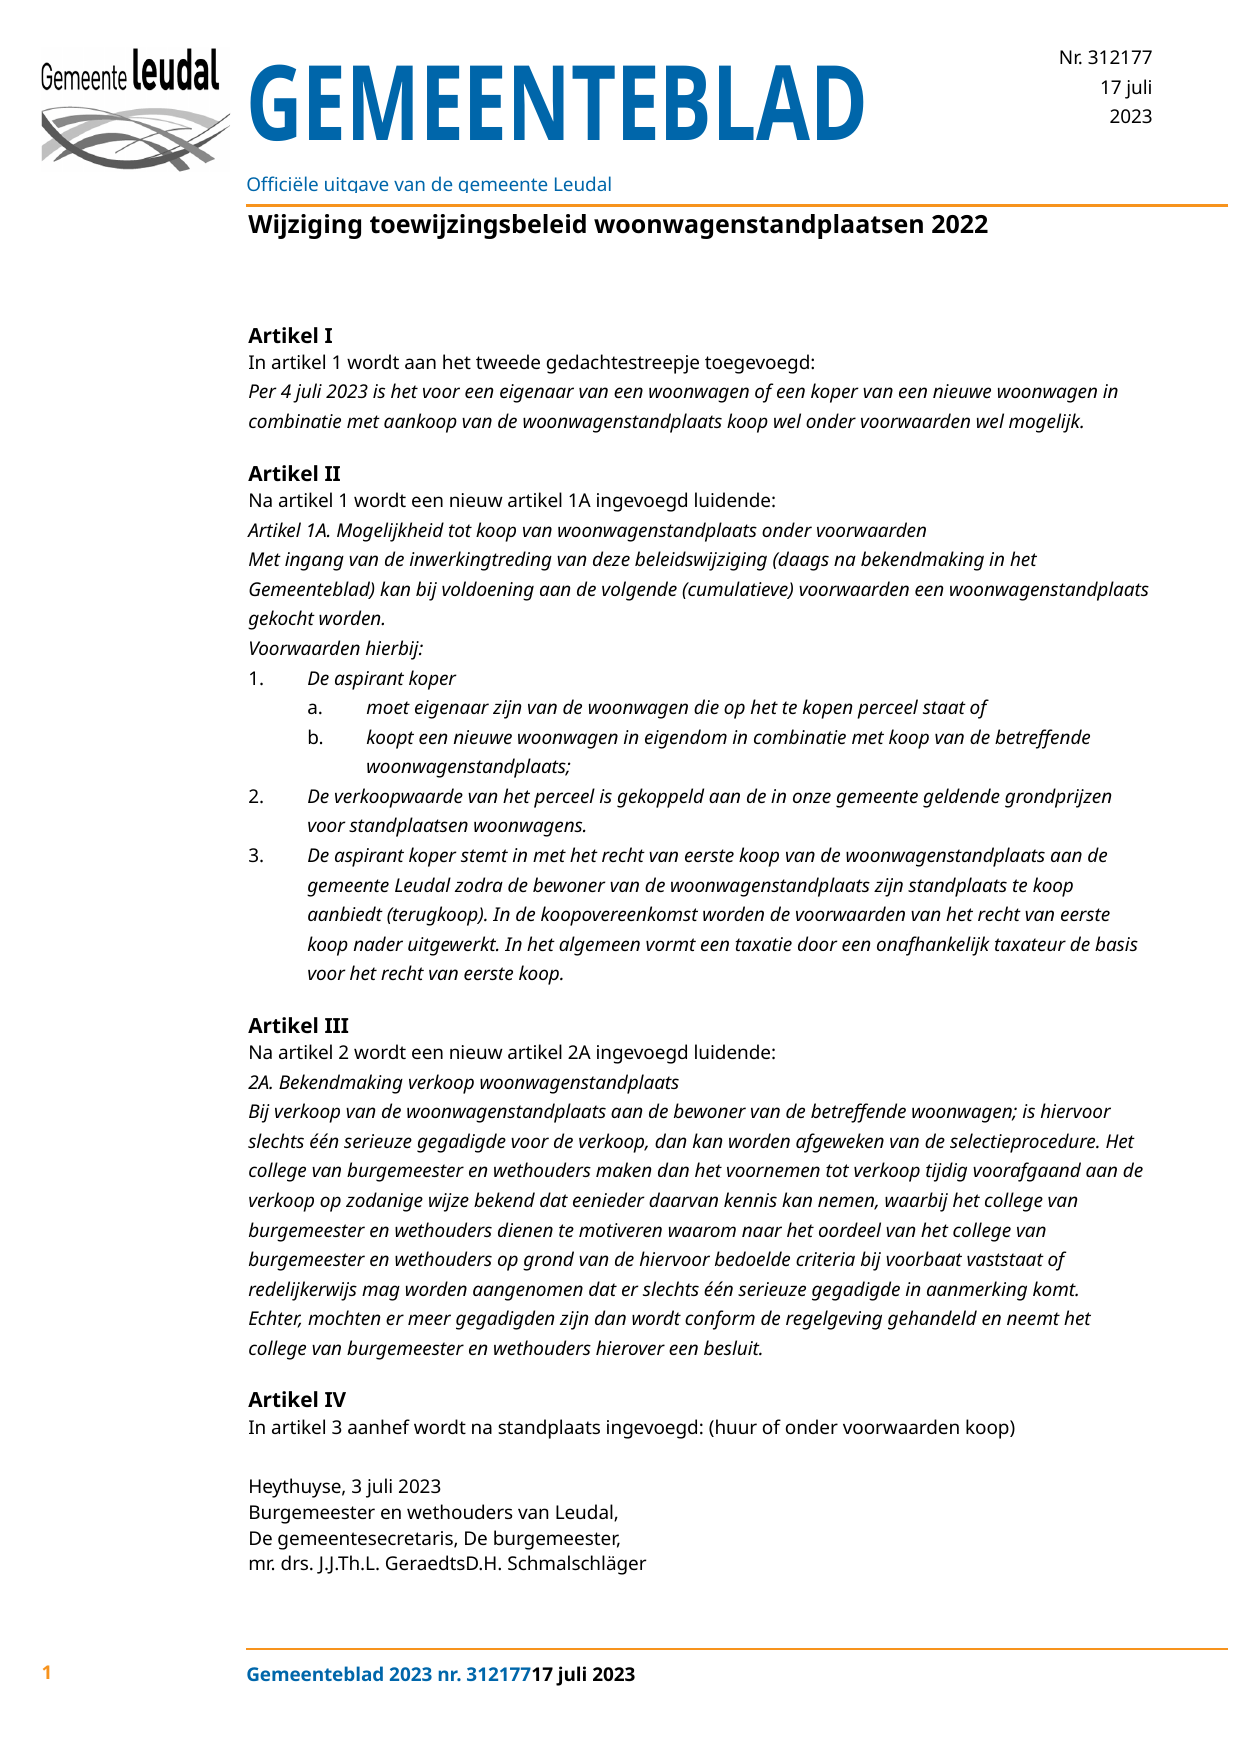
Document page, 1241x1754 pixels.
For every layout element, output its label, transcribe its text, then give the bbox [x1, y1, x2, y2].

text De gemeentesecretaris, De burgemeester, [248, 1525, 1152, 1550]
list De verkoopwaarde van het perceel is gekoppeld aan de in onze gemeente geldende grondprijzen voor standplaatsen woonwagens. [248, 783, 1152, 838]
text Voorwaarden hierbij: [248, 635, 1152, 661]
text Met ingang van de inwerkingtreding van deze beleidswijziging (daags na bekendmaking in het Gemeenteblad) kan bij voldoening aan de volgende (cumulatieve) voorwaarden een woonwagenstandplaats gekocht worden. [248, 546, 1152, 631]
text mr. drs. J.J.Th.L. GeraedtsD.H. Schmalschläger [248, 1550, 1152, 1576]
text In artikel 1 wordt aan het tweede gedachtestreepje toegevoegd: [248, 349, 1152, 375]
text Artikel III [248, 1011, 1152, 1039]
list De aspirant koper stemt in met het recht van eerste koop van de woonwagenstandplaats aan de gemeente Leudal zodra de bewoner van de woonwagenstandplaats zijn standplaats te koop aanbiedt (terugkoop). In de koopovereenkomst worden de voorwaarden van het recht van eerste koop nader uitgewerkt. In het algemeen vormt een taxatie door een onafhankelijk taxateur de basis voor het recht van eerste koop. [248, 842, 1152, 986]
text Heythuyse, 3 juli 2023 [248, 1473, 1152, 1499]
text Na artikel 2 wordt een nieuw artikel 2A ingevoegd luidende: [248, 1039, 1152, 1065]
list koopt een nieuwe woonwagen in eigendom in combinatie met koop van de betreffende woonwagenstandplaats; [307, 724, 1152, 779]
text Artikel II [248, 459, 1152, 487]
text Artikel IV [248, 1386, 1152, 1414]
text Artikel I [248, 321, 1152, 349]
text Echter, mochten er meer gegadigden zijn dan wordt conform de regelgeving gehandeld en neemt het college van burgemeester en wethouders hierover een besluit. [248, 1306, 1152, 1361]
text Na artikel 1 wordt een nieuw artikel 1A ingevoegd luidende: [248, 487, 1152, 513]
list De aspirant koper [248, 665, 1152, 690]
text In artikel 3 aanhef wordt na standplaats ingevoegd: (huur of onder voorwaarden koop) [248, 1414, 1152, 1440]
text Wijziging toewijzingsbeleid woonwagenstandplaatsen 2022 [248, 207, 1152, 241]
text Bij verkoop van de woonwagenstandplaats aan de bewoner van de betreffende woonwagen; is hiervoor slechts één serieuze gegadigde voor de verkoop, dan kan worden afgeweken van de selectieprocedure. Het college van burgemeester en wethouders maken dan het voornemen tot verkoop tijdig voorafgaand aan de verkoop op zodanige wijze bekend dat eenieder daarvan kennis kan nemen, waarbij het college van burgemeester en wethouders dienen te motiveren waarom naar het oordeel van het college van burgemeester en wethouders op grond van de hiervoor bedoelde criteria bij voorbaat vaststaat of redelijkerwijs mag worden aangenomen dat er slechts één serieuze gegadigde in aanmerking komt. [248, 1098, 1152, 1302]
text Artikel 1A. Mogelijkheid tot koop van woonwagenstandplaats onder voorwaarden [248, 517, 1152, 542]
list moet eigenaar zijn van de woonwagen die op het te kopen perceel staat of [307, 694, 1152, 720]
text Burgemeester en wethouders van Leudal, [248, 1499, 1152, 1525]
text Per 4 juli 2023 is het voor een eigenaar van een woonwagen of een koper van een nieuwe woonwagen in combinatie met aankoop van de woonwagenstandplaats koop wel onder voorwaarden wel mogelijk. [248, 379, 1152, 434]
picture [41, 47, 231, 172]
text 2A. Bekendmaking verkoop woonwagenstandplaats [248, 1069, 1152, 1095]
